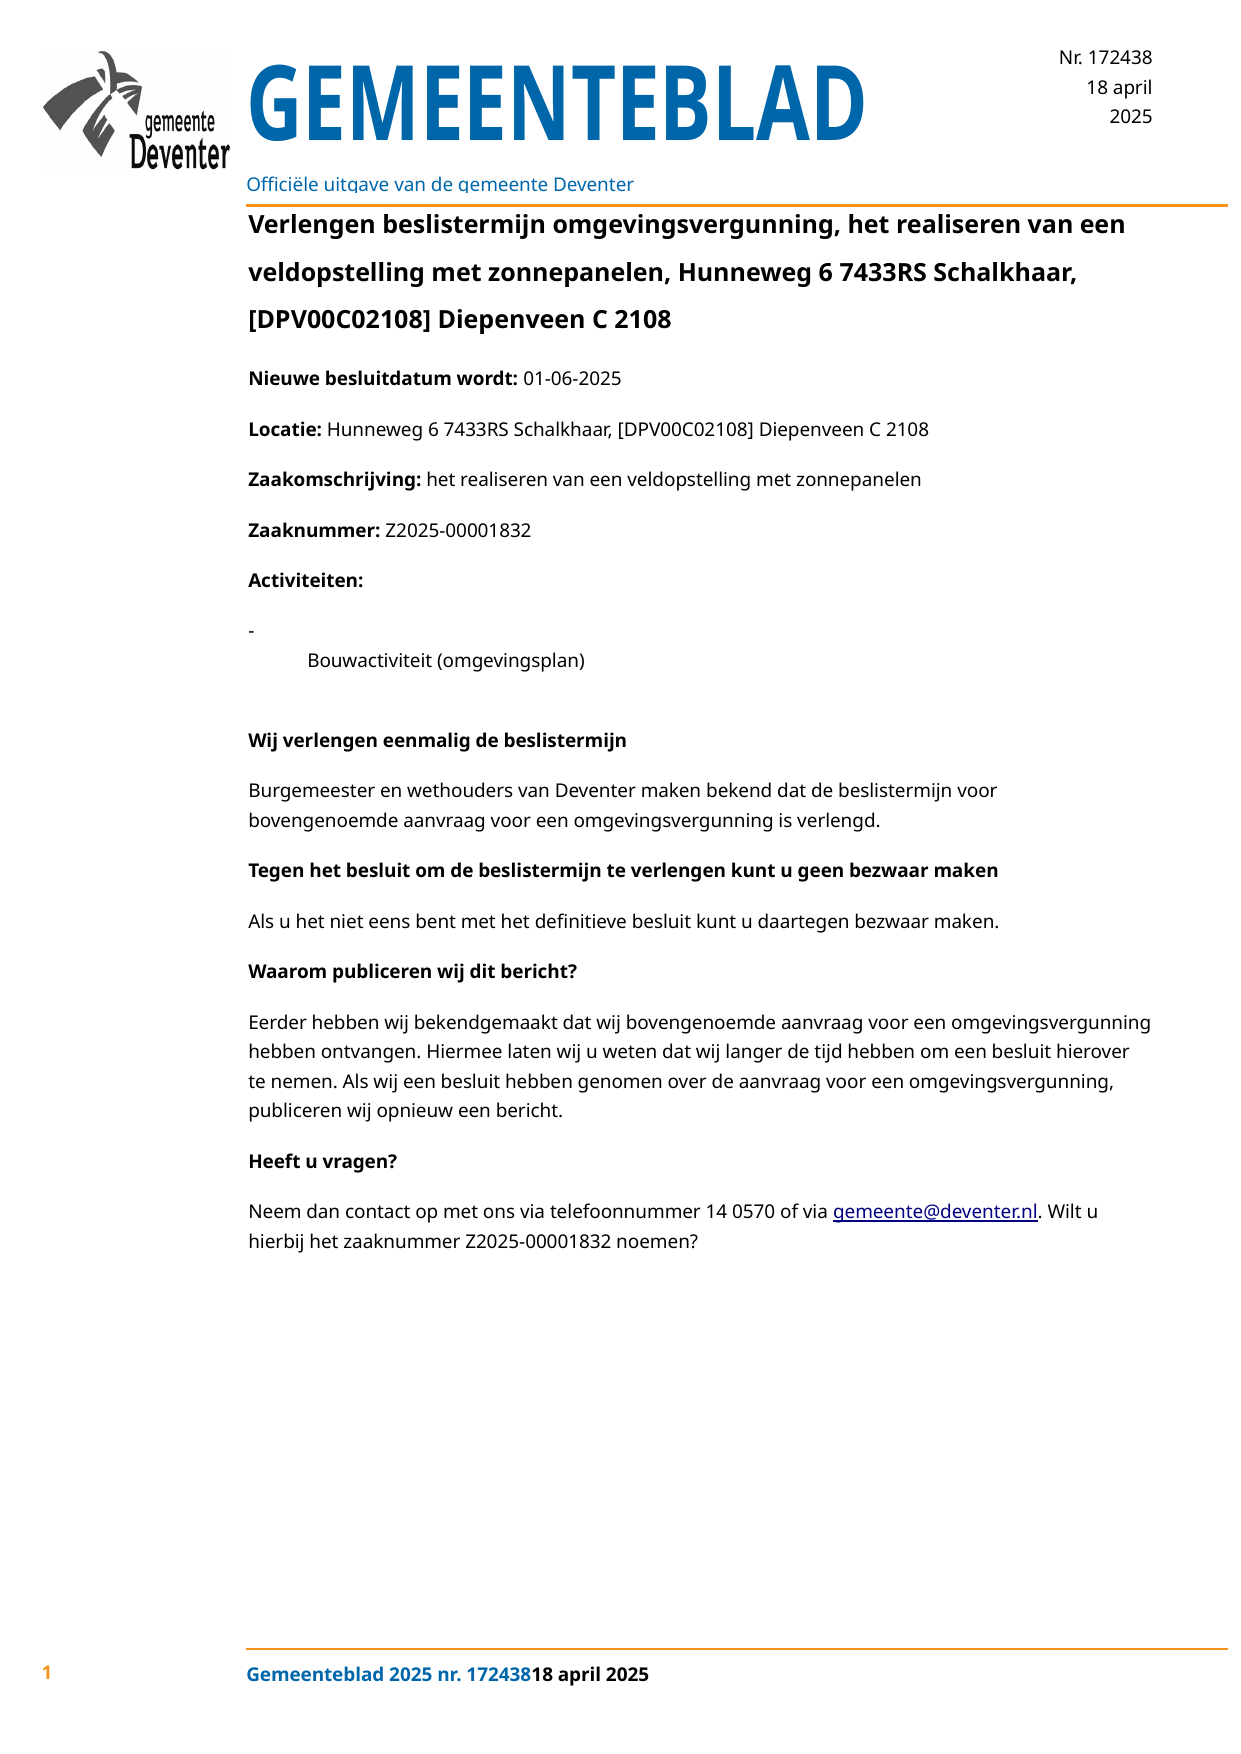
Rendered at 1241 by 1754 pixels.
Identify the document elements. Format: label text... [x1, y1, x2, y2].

text Waarom publiceren wij dit bericht? [248, 958, 1152, 984]
text Heeft u vragen? [248, 1148, 1152, 1174]
text Wij verlengen eenmalig de beslistermijn [248, 727, 1152, 753]
text Zaakomschrijving: het realiseren van een veldopstelling met zonnepanelen [248, 466, 1152, 492]
text Tegen het besluit om de beslistermijn te verlengen kunt u geen bezwaar maken [248, 858, 1152, 883]
list Bouwactiviteit (omgevingsplan) [248, 647, 1152, 673]
text Zaaknummer: Z2025-00001832 [248, 517, 1152, 542]
text Eerder hebben wij bekendgemaakt dat wij bovengenoemde aanvraag voor een omgevingsvergunning hebben ontvangen. Hiermee laten wij u weten dat wij langer de tijd hebben om een besluit hierover te nemen. Als wij een besluit hebben genomen over de aanvraag voor een omgevingsvergunning, publiceren wij opnieuw een bericht. [248, 1009, 1152, 1123]
text Neem dan contact op met ons via telefoonnummer 14 0570 of via gemeente@deventer.nl. Wilt u hierbij het zaaknummer Z2025-00001832 noemen? [248, 1198, 1152, 1254]
text Burgemeester en wethouders van Deventer maken bekend dat de beslistermijn voor bovengenoemde aanvraag voor een omgevingsvergunning is verlengd. [248, 778, 1152, 833]
text Activiteiten: [248, 567, 1152, 593]
text Locatie: Hunneweg 6 7433RS Schalkhaar, [DPV00C02108] Diepenveen C 2108 [248, 416, 1152, 442]
picture [41, 47, 231, 172]
text Nieuwe besluitdatum wordt: 01-06-2025 [248, 366, 1152, 391]
text Verlengen beslistermijn omgevingsvergunning, het realiseren van een veldopstelling met zonnepanelen, Hunneweg 6 7433RS Schalkhaar, [DPV00C02108] Diepenveen C 2108 [248, 207, 1152, 336]
text Als u het niet eens bent met het definitieve besluit kunt u daartegen bezwaar maken. [248, 908, 1152, 934]
